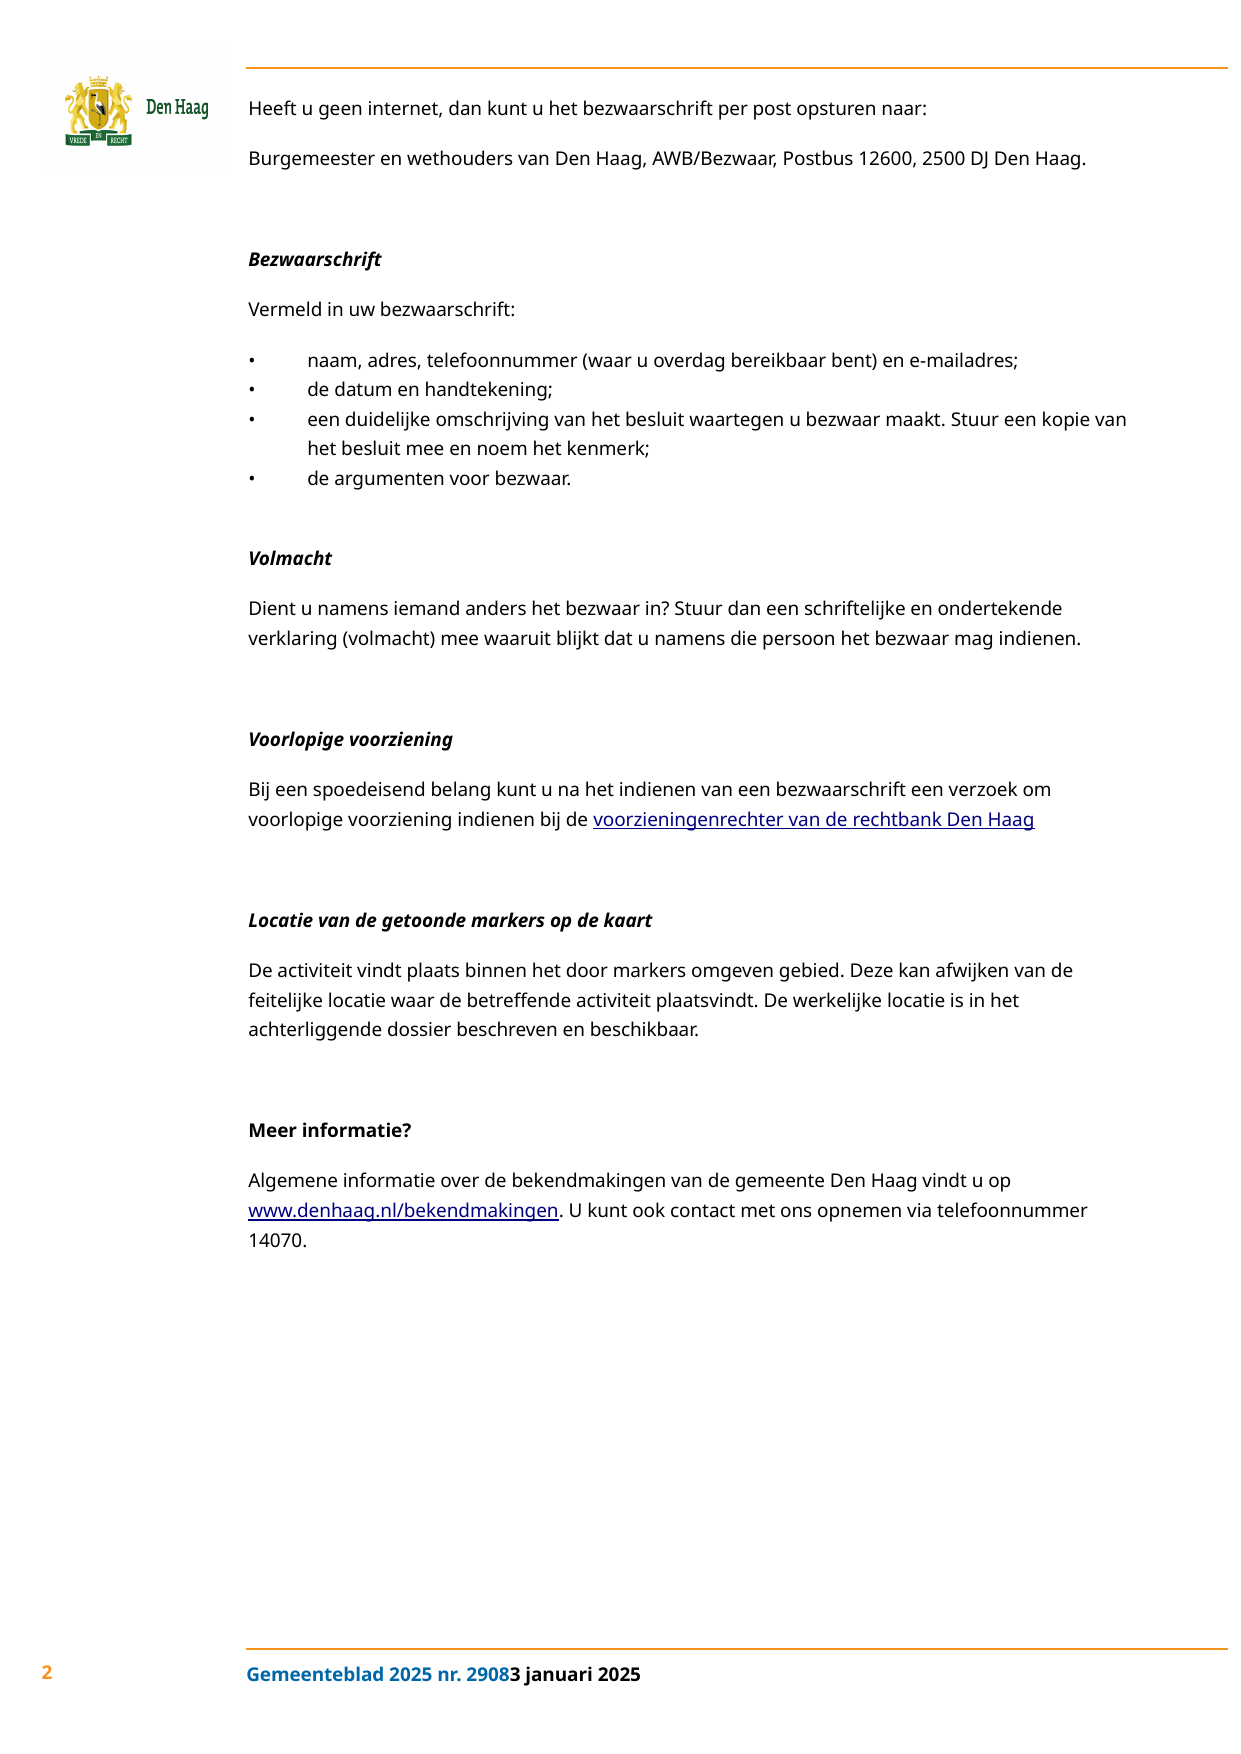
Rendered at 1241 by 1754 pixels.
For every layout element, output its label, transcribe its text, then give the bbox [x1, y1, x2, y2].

text Bij een spoedeisend belang kunt u na het indienen van een bezwaarschrift een verzoek om voorlopige voorziening indienen bij de voorzieningenrechter van de rechtbank Den Haag [248, 776, 1152, 832]
text Algemene informatie over de bekendmakingen van de gemeente Den Haag vindt u op www.denhaag.nl/bekendmakingen. U kunt ook contact met ons opnemen via telefoonnummer 14070. [248, 1168, 1152, 1253]
text De activiteit vindt plaats binnen het door markers omgeven gebied. Deze kan afwijken van de feitelijke locatie waar de betreffende activiteit plaatsvindt. De werkelijke locatie is in het achterliggende dossier beschreven en beschikbaar. [248, 957, 1152, 1042]
text Meer informatie? [248, 1117, 1152, 1143]
text Vermeld in uw bezwaarschrift: [248, 296, 1152, 322]
list de datum en handtekening; [248, 376, 1152, 402]
text Bezwaarschrift [248, 246, 1152, 272]
text Heeft u geen internet, dan kunt u het bezwaarschrift per post opsturen naar: [248, 95, 1152, 121]
text Voorlopige voorziening [248, 726, 1152, 752]
list naam, adres, telefoonnummer (waar u overdag bereikbaar bent) en e-mailadres; [248, 347, 1152, 373]
text Locatie van de getoonde markers op de kaart [248, 907, 1152, 933]
text Volmacht [248, 545, 1152, 571]
list een duidelijke omschrijving van het besluit waartegen u bezwaar maakt. Stuur een kopie van het besluit mee en noem het kenmerk; [248, 406, 1152, 461]
list de argumenten voor bezwaar. [248, 465, 1152, 491]
text Dient u namens iemand anders het bezwaar in? Stuur dan een schriftelijke en ondertekende verklaring (volmacht) mee waaruit blijkt dat u namens die persoon het bezwaar mag indienen. [248, 596, 1152, 651]
text Burgemeester en wethouders van Den Haag, AWB/Bezwaar, Postbus 12600, 2500 DJ Den Haag. [248, 145, 1152, 171]
picture [41, 47, 231, 172]
